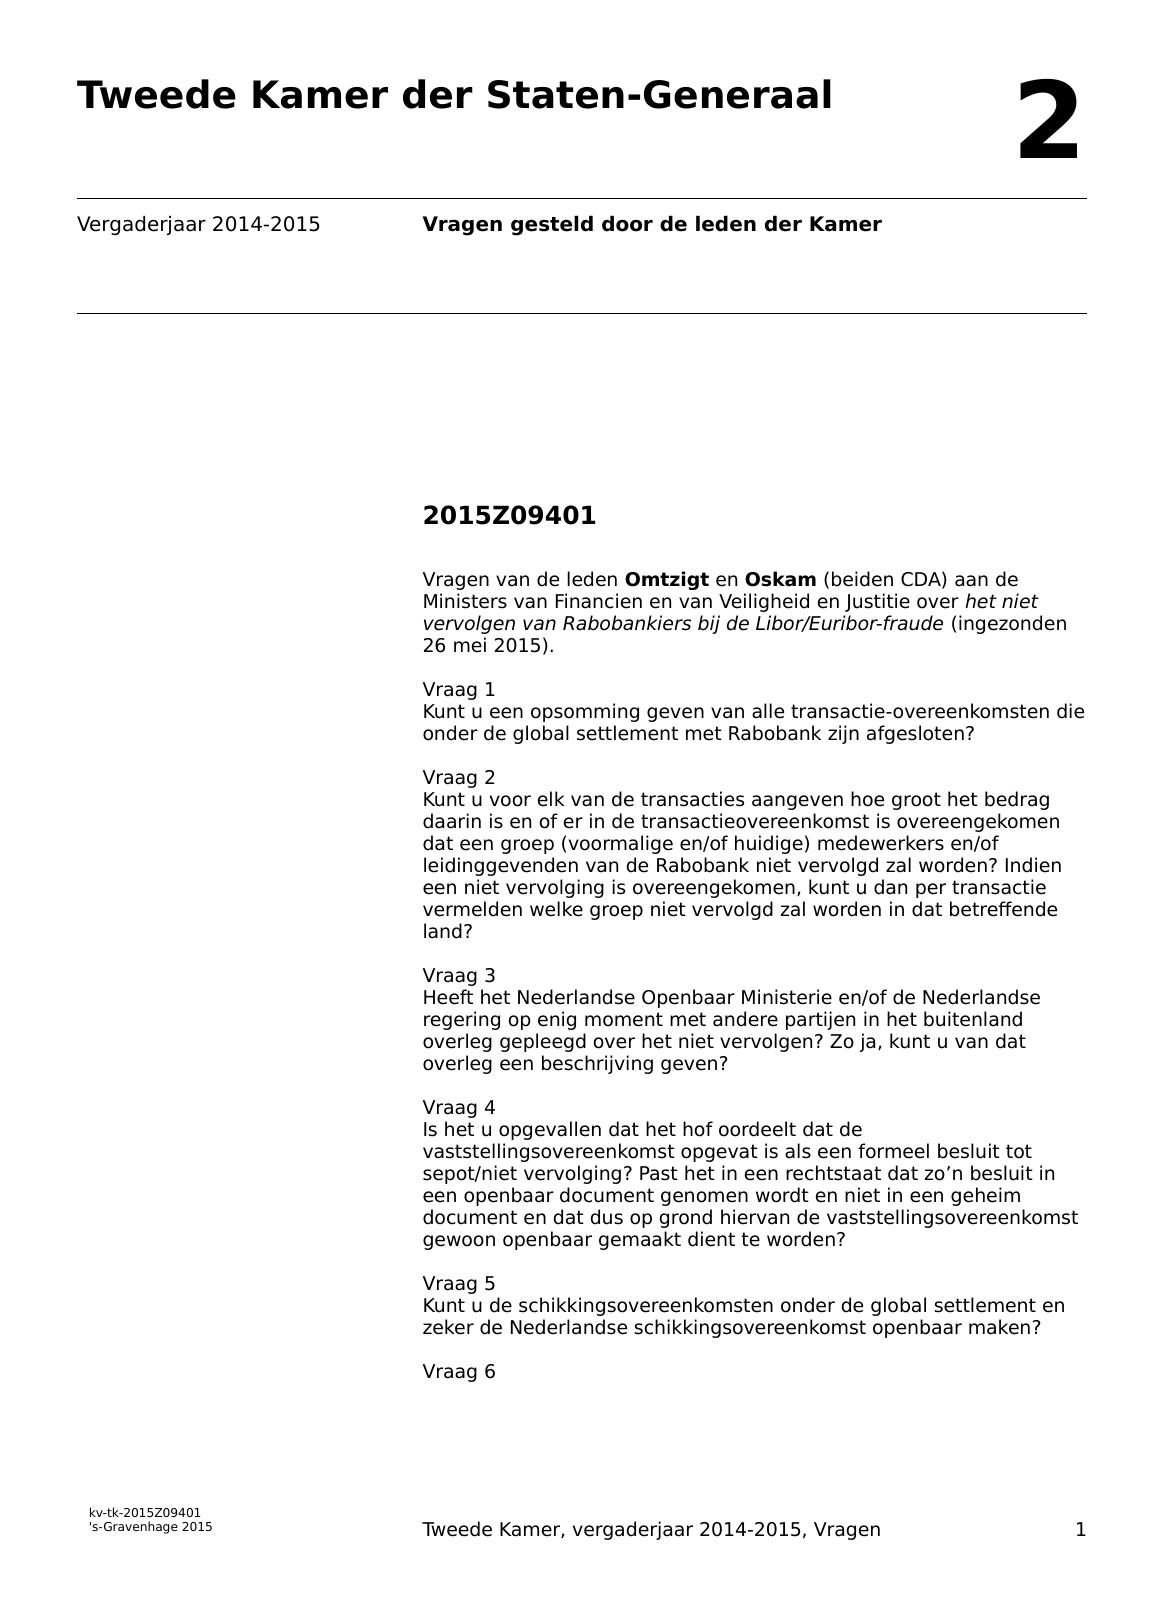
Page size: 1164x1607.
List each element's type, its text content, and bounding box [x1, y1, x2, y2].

text 's-Gravenhage 2015 [88, 1520, 323, 1534]
text Vraag 4 [422, 1097, 1087, 1119]
text Vraag 1 [422, 679, 1087, 701]
text Kunt u de schikkingsovereenkomsten onder de global settlement en zeker de Nederlandse schikkingsovereenkomst openbaar maken? [422, 1295, 1087, 1339]
text Vraag 5 [422, 1273, 1087, 1295]
text Heeft het Nederlandse Openbaar Ministerie en/of de Nederlandse regering op enig moment met andere partijen in het buitenland overleg gepleegd over het niet vervolgen? Zo ja, kunt u van dat overleg een beschrijving geven? [422, 987, 1087, 1075]
text Vraag 3 [422, 965, 1087, 987]
table_header Tweede Kamer der Staten-Generaal [77, 59, 886, 198]
text Is het u opgevallen dat het hof oordeelt dat de vaststellingsovereenkomst opgevat is als een formeel besluit tot sepot/niet vervolging? Past het in een rechtstaat dat zo’n besluit in een openbaar document genomen wordt en niet in een geheim document en dat dus op grond hiervan de vaststellingsovereenkomst gewoon openbaar gemaakt dient te worden? [422, 1119, 1087, 1251]
text kv-tk-2015Z09401 [88, 1506, 323, 1520]
text Vragen van de leden Omtzigt en Oskam (beiden CDA) aan de Ministers van Financien en van Veiligheid en Justitie over het niet vervolgen van Rabobankiers bij de Libor/Euribor-fraude (ingezonden 26 mei 2015). [422, 569, 1087, 657]
text Vraag 6 [422, 1361, 1087, 1383]
text Kunt u voor elk van de transacties aangeven hoe groot het bedrag daarin is en of er in de transactieovereenkomst is overeengekomen dat een groep (voormalige en/of huidige) medewerkers en/of leidinggevenden van de Rabobank niet vervolgd zal worden? Indien een niet vervolging is overeengekomen, kunt u dan per transactie vermelden welke groep niet vervolgd zal worden in dat betreffende land? [422, 789, 1087, 943]
text 2015Z09401 [422, 501, 1087, 531]
text Kunt u een opsomming geven van alle transactie-overeenkomsten die onder de global settlement met Rabobank zijn afgesloten? [422, 701, 1087, 745]
table_cell Vragen gesteld door de leden der Kamer [422, 199, 1087, 313]
table_header 2 [886, 59, 1087, 198]
table_cell Vergaderjaar 2014-2015 [77, 199, 422, 313]
text Vraag 2 [422, 767, 1087, 789]
